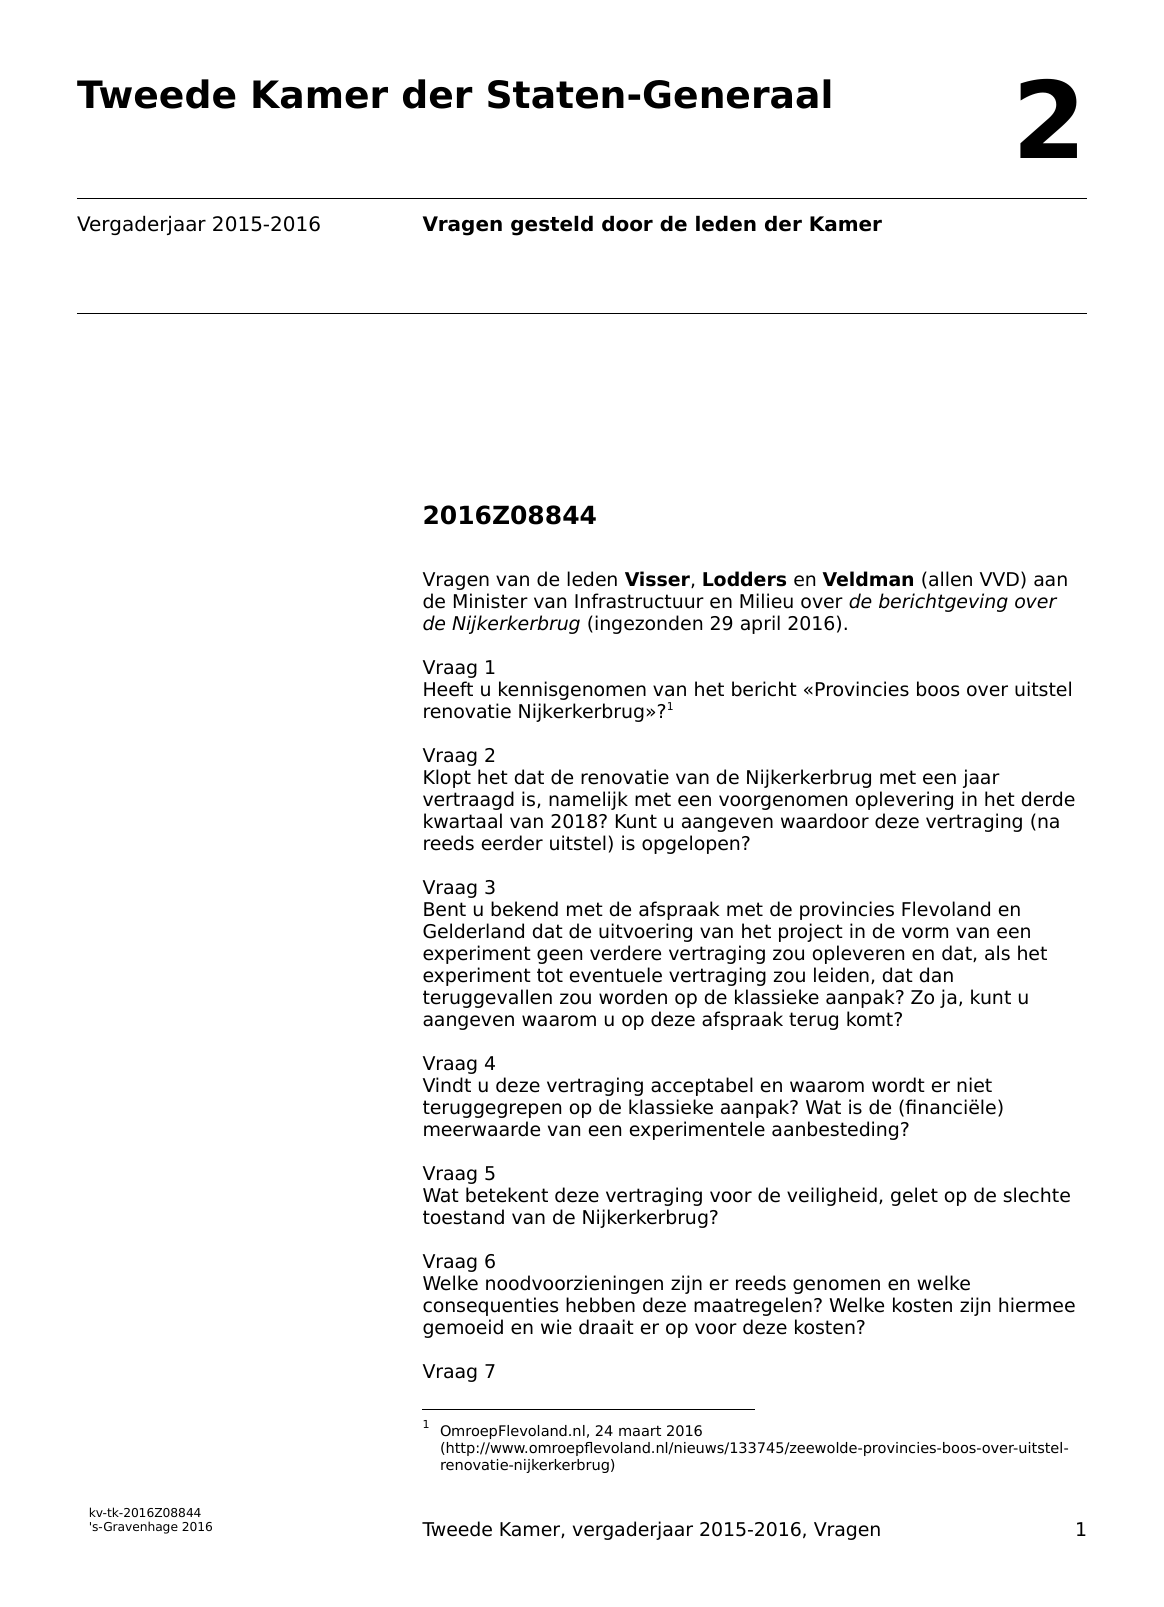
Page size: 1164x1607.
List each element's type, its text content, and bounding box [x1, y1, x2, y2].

table_cell Vragen gesteld door de leden der Kamer [422, 199, 1087, 313]
text Vraag 3 [422, 877, 1087, 899]
table_header 2 [886, 59, 1087, 198]
text Vraag 1 [422, 657, 1087, 679]
text 's-Gravenhage 2016 [88, 1520, 323, 1534]
text Klopt het dat de renovatie van de Nijkerkerbrug met een jaar vertraagd is, namelijk met een voorgenomen oplevering in het derde kwartaal van 2018? Kunt u aangeven waardoor deze vertraging (na reeds eerder uitstel) is opgelopen? [422, 767, 1087, 855]
text Wat betekent deze vertraging voor de veiligheid, gelet op de slechte toestand van de Nijkerkerbrug? [422, 1185, 1087, 1229]
text Heeft u kennisgenomen van het bericht «Provincies boos over uitstel renovatie Nijkerkerbrug»? [422, 679, 1087, 723]
text Vraag 7 [422, 1361, 1087, 1383]
table_header Tweede Kamer der Staten-Generaal [77, 59, 886, 198]
text 2016Z08844 [422, 501, 1087, 531]
text OmroepFlevoland.nl, 24 maart 2016 (http://www.omroepflevoland.nl/nieuws/133745/zeewolde-provincies-boos-over-uitstel-renovatie-nijkerkerbrug) [422, 1418, 1087, 1474]
text Vraag 2 [422, 745, 1087, 767]
text kv-tk-2016Z08844 [88, 1506, 323, 1520]
text Vragen van de leden Visser, Lodders en Veldman (allen VVD) aan de Minister van Infrastructuur en Milieu over de berichtgeving over de Nijkerkerbrug (ingezonden 29 april 2016). [422, 569, 1087, 635]
text Vraag 6 [422, 1251, 1087, 1273]
text Vraag 5 [422, 1163, 1087, 1185]
table_cell Vergaderjaar 2015-2016 [77, 199, 422, 313]
text Vindt u deze vertraging acceptabel en waarom wordt er niet teruggegrepen op de klassieke aanpak? Wat is de (financiële) meerwaarde van een experimentele aanbesteding? [422, 1075, 1087, 1141]
text Vraag 4 [422, 1053, 1087, 1075]
text Welke noodvoorzieningen zijn er reeds genomen en welke consequenties hebben deze maatregelen? Welke kosten zijn hiermee gemoeid en wie draait er op voor deze kosten? [422, 1273, 1087, 1339]
text Bent u bekend met de afspraak met de provincies Flevoland en Gelderland dat de uitvoering van het project in de vorm van een experiment geen verdere vertraging zou opleveren en dat, als het experiment tot eventuele vertraging zou leiden, dat dan teruggevallen zou worden op de klassieke aanpak? Zo ja, kunt u aangeven waarom u op deze afspraak terug komt? [422, 899, 1087, 1031]
